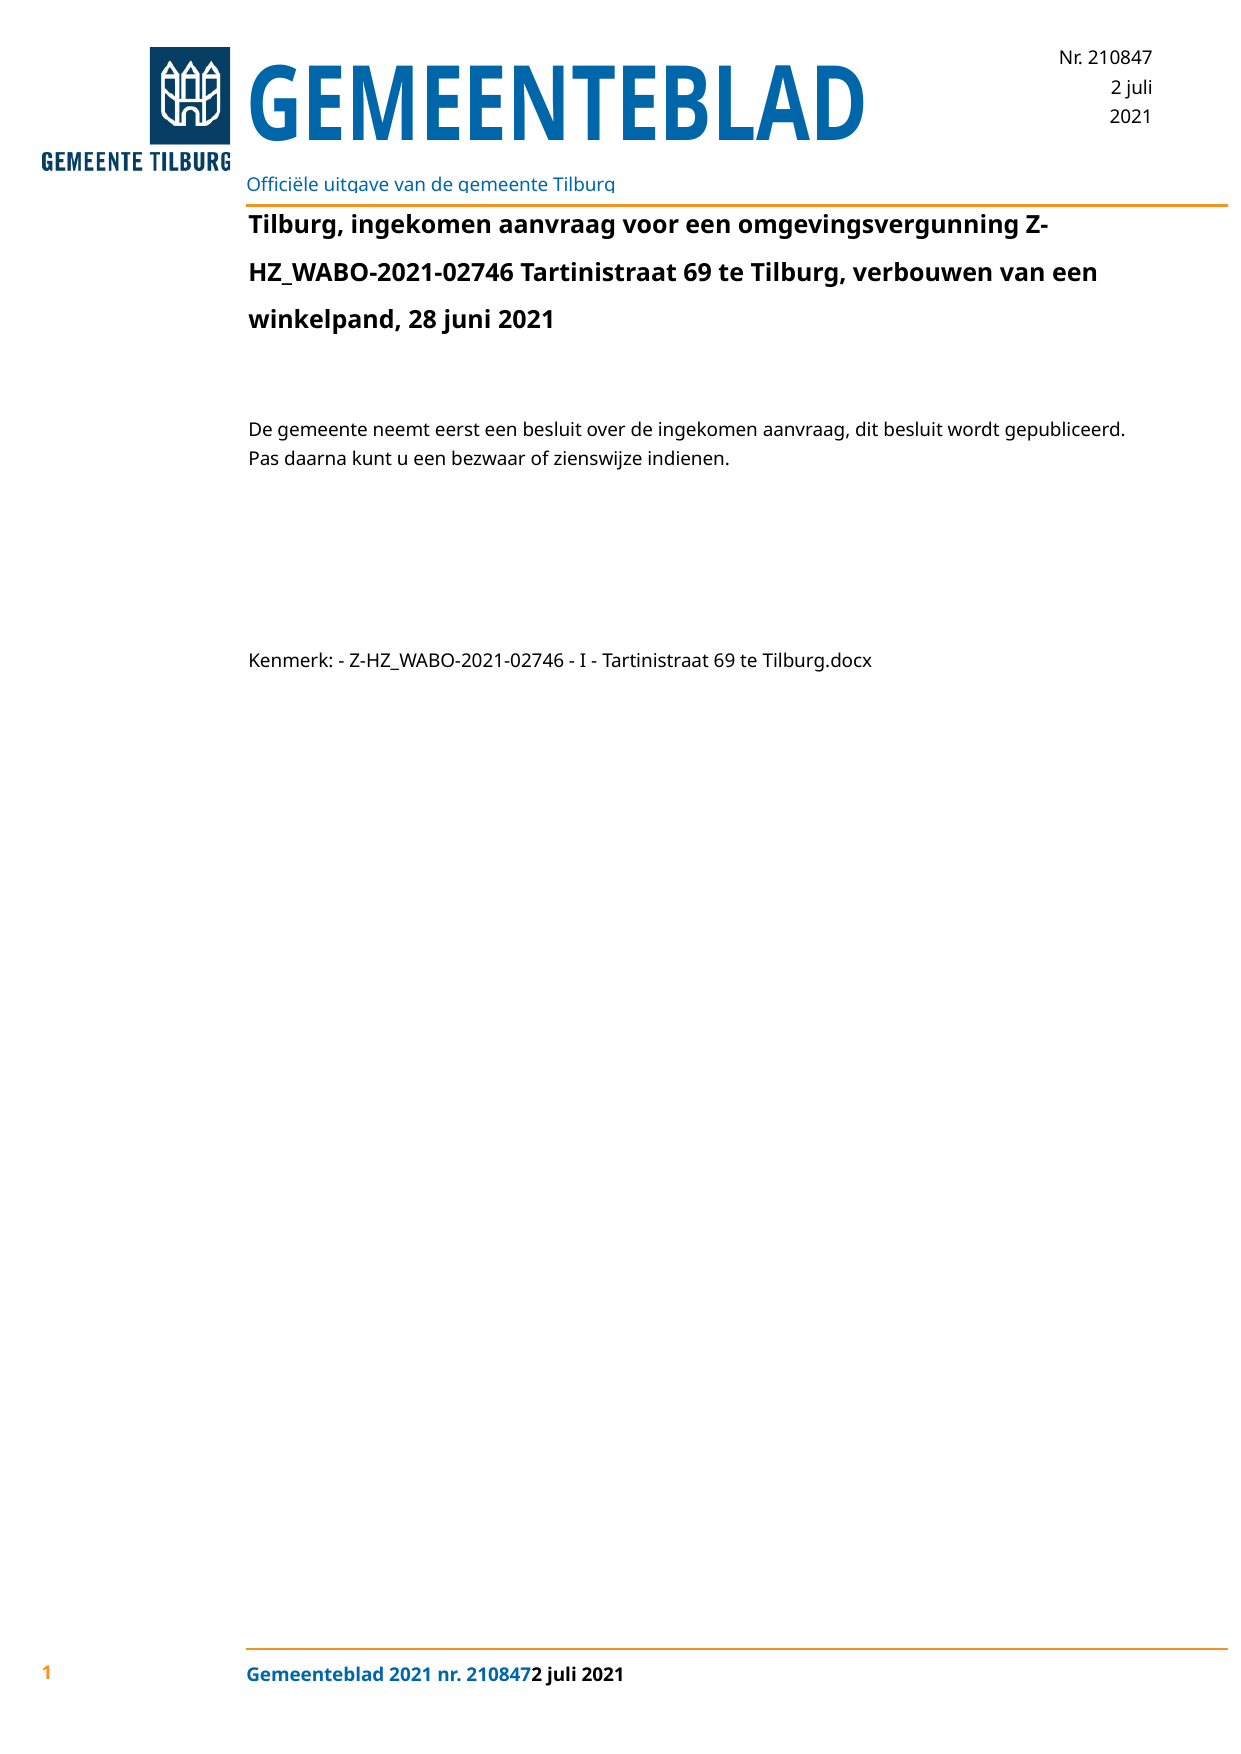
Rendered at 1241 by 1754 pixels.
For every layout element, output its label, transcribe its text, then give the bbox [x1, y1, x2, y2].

text Kenmerk: - Z-HZ_WABO-2021-02746 - I - Tartinistraat 69 te Tilburg.docx [248, 647, 1152, 673]
text Tilburg, ingekomen aanvraag voor een omgevingsvergunning Z-HZ_WABO-2021-02746 Tartinistraat 69 te Tilburg, verbouwen van een winkelpand, 28 juni 2021 [248, 207, 1152, 336]
picture [41, 47, 231, 172]
text De gemeente neemt eerst een besluit over de ingekomen aanvraag, dit besluit wordt gepubliceerd. Pas daarna kunt u een bezwaar of zienswijze indienen. [248, 416, 1152, 471]
